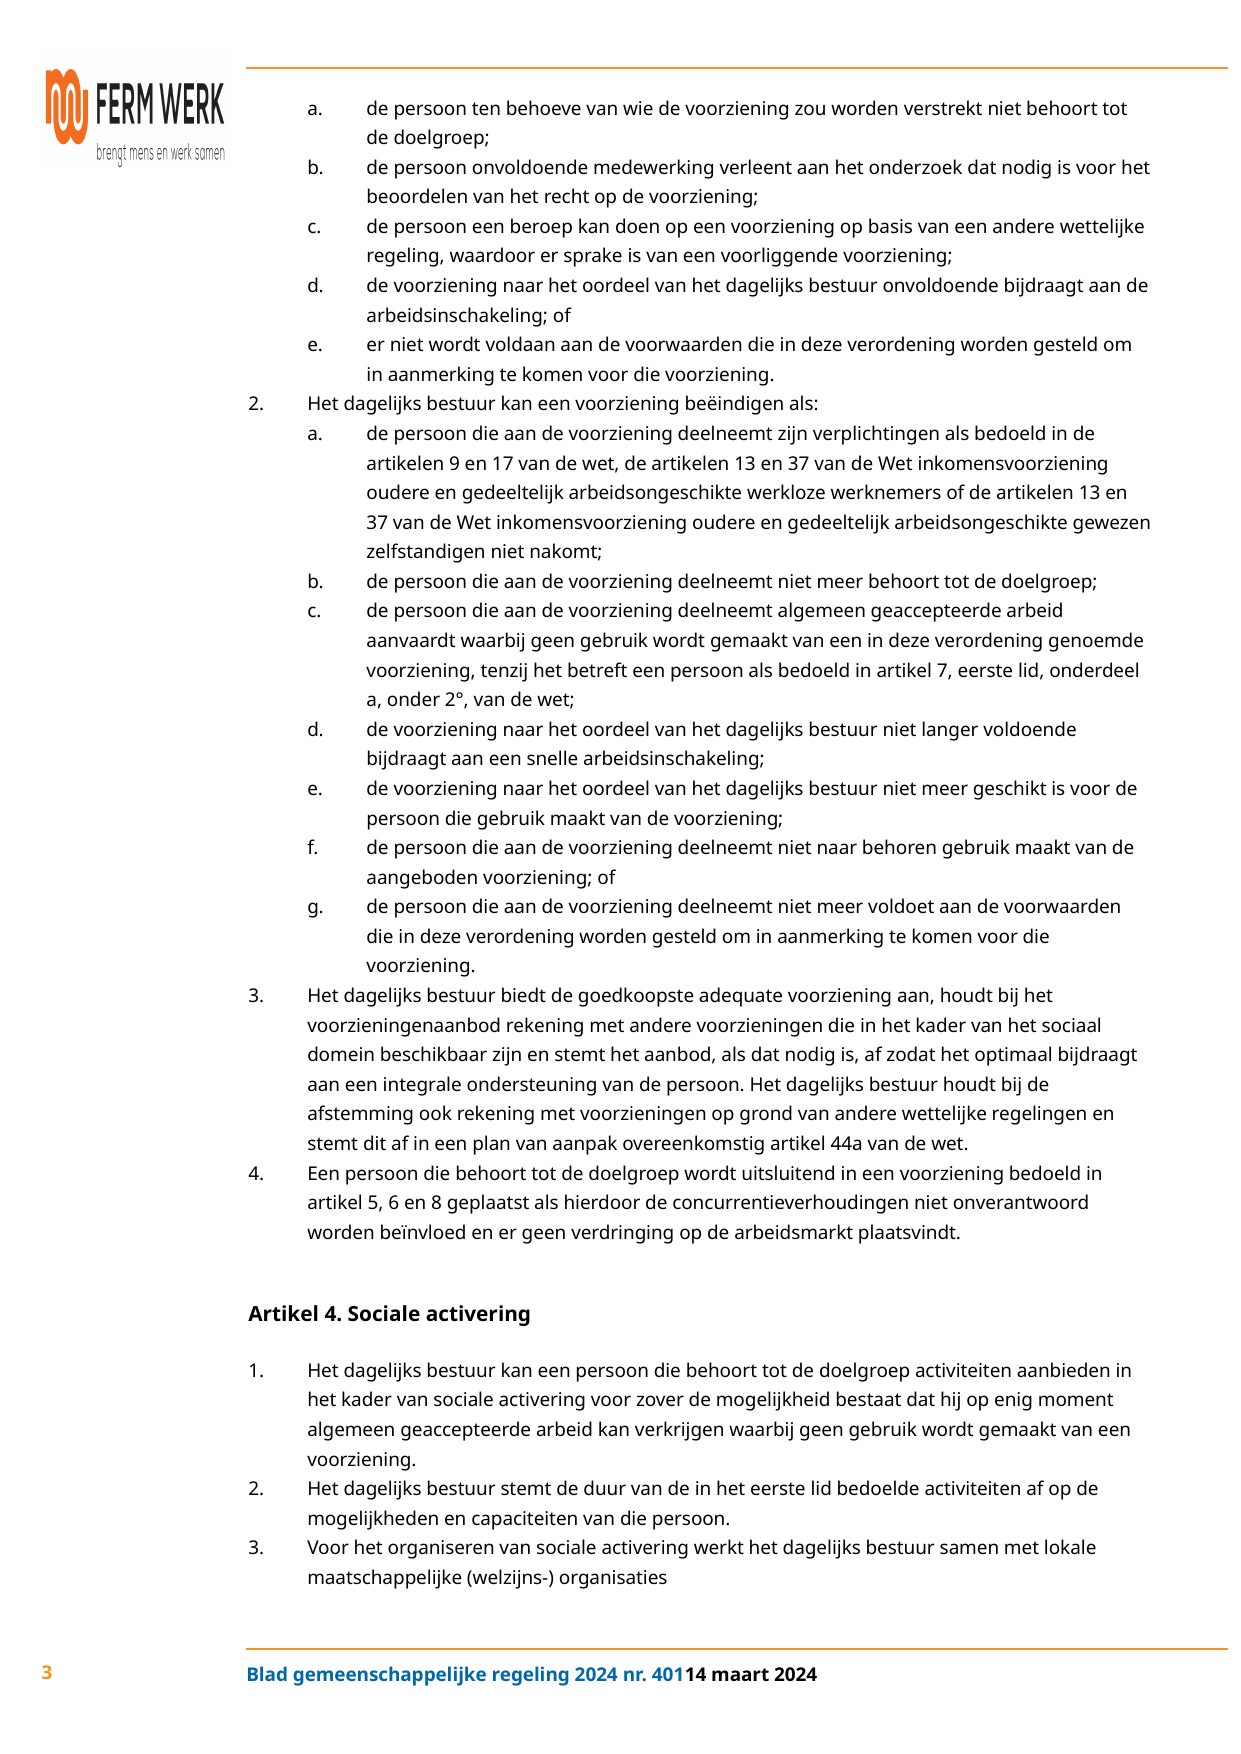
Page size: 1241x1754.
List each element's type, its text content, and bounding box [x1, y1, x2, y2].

list Het dagelijks bestuur kan een persoon die behoort tot de doelgroep activiteiten aanbieden in het kader van sociale activering voor zover de mogelijkheid bestaat dat hij op enig moment algemeen geaccepteerde arbeid kan verkrijgen waarbij geen gebruik wordt gemaakt van een voorziening. [248, 1357, 1152, 1471]
list Een persoon die behoort tot de doelgroep wordt uitsluitend in een voorziening bedoeld in artikel 5, 6 en 8 geplaatst als hierdoor de concurrentieverhoudingen niet onverantwoord worden beïnvloed en er geen verdringing op de arbeidsmarkt plaatsvindt. [248, 1160, 1152, 1245]
list de persoon die aan de voorziening deelneemt niet meer behoort tot de doelgroep; [307, 568, 1152, 594]
list de persoon ten behoeve van wie de voorziening zou worden verstrekt niet behoort tot de doelgroep; [307, 95, 1152, 150]
list de persoon die aan de voorziening deelneemt niet naar behoren gebruik maakt van de aangeboden voorziening; of [307, 834, 1152, 890]
list Het dagelijks bestuur stemt de duur van de in het eerste lid bedoelde activiteiten af op de mogelijkheden en capaciteiten van die persoon. [248, 1475, 1152, 1531]
list de persoon een beroep kan doen op een voorziening op basis van een andere wettelijke regeling, waardoor er sprake is van een voorliggende voorziening; [307, 213, 1152, 268]
list de voorziening naar het oordeel van het dagelijks bestuur onvoldoende bijdraagt aan de arbeidsinschakeling; of [307, 272, 1152, 328]
list de voorziening naar het oordeel van het dagelijks bestuur niet langer voldoende bijdraagt aan een snelle arbeidsinschakeling; [307, 716, 1152, 771]
list de persoon onvoldoende medewerking verleent aan het onderzoek dat nodig is voor het beoordelen van het recht op de voorziening; [307, 154, 1152, 209]
list Voor het organiseren van sociale activering werkt het dagelijks bestuur samen met lokale maatschappelijke (welzijns-) organisaties [248, 1534, 1152, 1590]
list de voorziening naar het oordeel van het dagelijks bestuur niet meer geschikt is voor de persoon die gebruik maakt van de voorziening; [307, 775, 1152, 831]
list Het dagelijks bestuur biedt de goedkoopste adequate voorziening aan, houdt bij het voorzieningenaanbod rekening met andere voorzieningen die in het kader van het sociaal domein beschikbaar zijn en stemt het aanbod, als dat nodig is, af zodat het optimaal bijdraagt aan een integrale ondersteuning van de persoon. Het dagelijks bestuur houdt bij de afstemming ook rekening met voorzieningen op grond van andere wettelijke regelingen en stemt dit af in een plan van aanpak overeenkomstig artikel 44a van de wet. [248, 982, 1152, 1156]
list er niet wordt voldaan aan de voorwaarden die in deze verordening worden gesteld om in aanmerking te komen voor die voorziening. [307, 331, 1152, 387]
picture [41, 47, 231, 172]
list de persoon die aan de voorziening deelneemt niet meer voldoet aan de voorwaarden die in deze verordening worden gesteld om in aanmerking te komen voor die voorziening. [307, 893, 1152, 978]
text Artikel 4. Sociale activering [248, 1299, 1152, 1327]
list Het dagelijks bestuur kan een voorziening beëindigen als: [248, 391, 1152, 416]
list de persoon die aan de voorziening deelneemt zijn verplichtingen als bedoeld in de artikelen 9 en 17 van de wet, de artikelen 13 en 37 van de Wet inkomensvoorziening oudere en gedeeltelijk arbeidsongeschikte werkloze werknemers of de artikelen 13 en 37 van de Wet inkomensvoorziening oudere en gedeeltelijk arbeidsongeschikte gewezen zelfstandigen niet nakomt; [307, 420, 1152, 564]
list de persoon die aan de voorziening deelneemt algemeen geaccepteerde arbeid aanvaardt waarbij geen gebruik wordt gemaakt van een in deze verordening genoemde voorziening, tenzij het betreft een persoon als bedoeld in artikel 7, eerste lid, onderdeel a, onder 2°, van de wet; [307, 598, 1152, 712]
